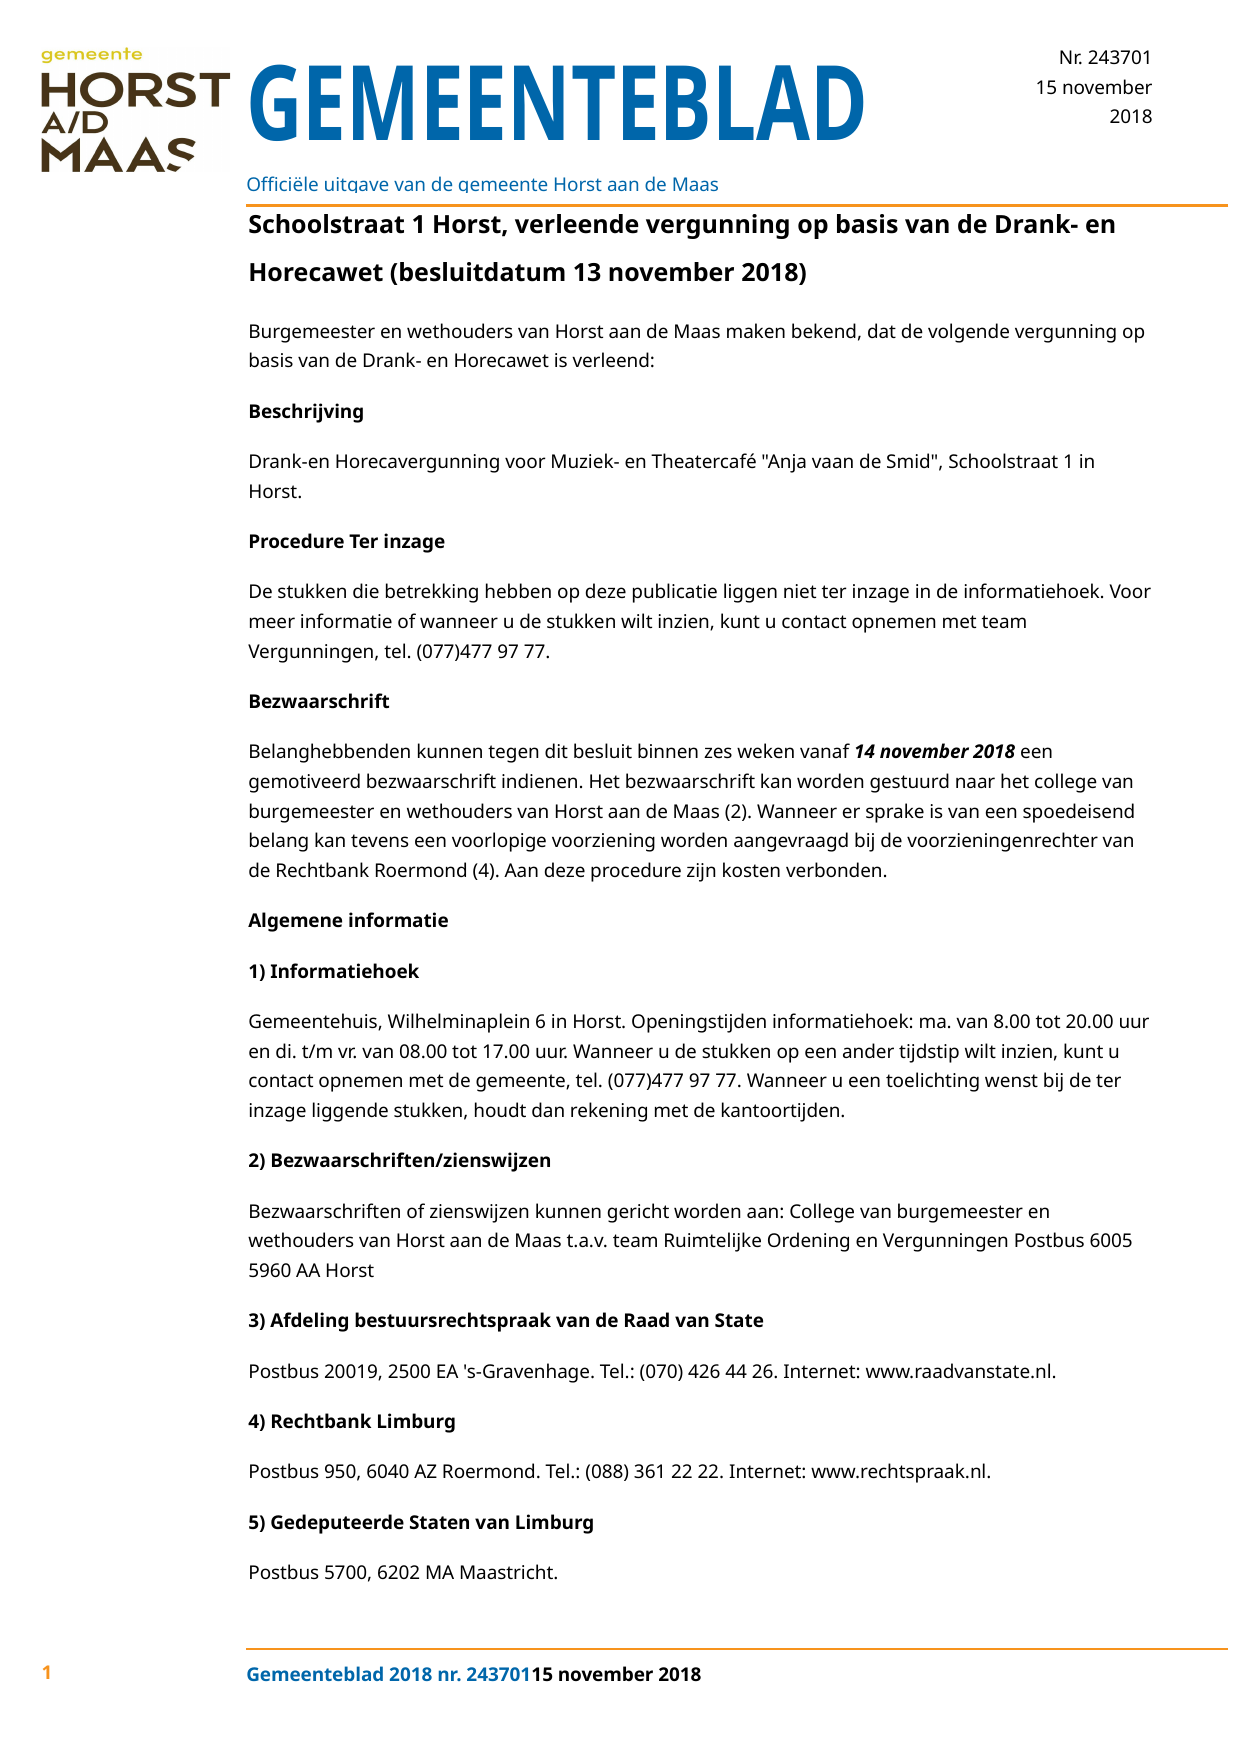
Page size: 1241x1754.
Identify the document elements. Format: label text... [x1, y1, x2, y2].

text Procedure Ter inzage [248, 528, 1152, 554]
picture [41, 47, 231, 172]
text 4) Rechtbank Limburg [248, 1408, 1152, 1434]
text 2) Bezwaarschriften/zienswijzen [248, 1147, 1152, 1173]
text Schoolstraat 1 Horst, verleende vergunning op basis van de Drank- en Horecawet (besluitdatum 13 november 2018) [248, 207, 1152, 288]
text Bezwaarschriften of zienswijzen kunnen gericht worden aan: College van burgemeester en wethouders van Horst aan de Maas t.a.v. team Ruimtelijke Ordening en Vergunningen Postbus 6005 5960 AA Horst [248, 1198, 1152, 1283]
text Algemene informatie [248, 907, 1152, 933]
text 5) Gedeputeerde Staten van Limburg [248, 1509, 1152, 1535]
text Gemeentehuis, Wilhelminaplein 6 in Horst. Openingstijden informatiehoek: ma. van 8.00 tot 20.00 uur en di. t/m vr. van 08.00 tot 17.00 uur. Wanneer u de stukken op een ander tijdstip wilt inzien, kunt u contact opnemen met de gemeente, tel. (077)477 97 77. Wanneer u een toelichting wenst bij de ter inzage liggende stukken, houdt dan rekening met de kantoortijden. [248, 1008, 1152, 1123]
text Bezwaarschrift [248, 688, 1152, 714]
text Drank-en Horecavergunning voor Muziek- en Theatercafé "Anja vaan de Smid", Schoolstraat 1 in Horst. [248, 448, 1152, 504]
text Beschrijving [248, 398, 1152, 424]
text 1) Informatiehoek [248, 958, 1152, 984]
text Postbus 5700, 6202 MA Maastricht. [248, 1559, 1152, 1585]
text Burgemeester en wethouders van Horst aan de Maas maken bekend, dat de volgende vergunning op basis van de Drank- en Horecawet is verleend: [248, 318, 1152, 373]
text 3) Afdeling bestuursrechtspraak van de Raad van State [248, 1307, 1152, 1333]
text Belanghebbenden kunnen tegen dit besluit binnen zes weken vanaf 14 november 2018 een gemotiveerd bezwaarschrift indienen. Het bezwaarschrift kan worden gestuurd naar het college van burgemeester en wethouders van Horst aan de Maas (2). Wanneer er sprake is van een spoedeisend belang kan tevens een voorlopige voorziening worden aangevraagd bij de voorzieningenrechter van de Rechtbank Roermond (4). Aan deze procedure zijn kosten verbonden. [248, 739, 1152, 883]
text De stukken die betrekking hebben op deze publicatie liggen niet ter inzage in de informatiehoek. Voor meer informatie of wanneer u de stukken wilt inzien, kunt u contact opnemen met team Vergunningen, tel. (077)477 97 77. [248, 579, 1152, 664]
text Postbus 20019, 2500 EA 's-Gravenhage. Tel.: (070) 426 44 26. Internet: www.raadvanstate.nl. [248, 1358, 1152, 1384]
text Postbus 950, 6040 AZ Roermond. Tel.: (088) 361 22 22. Internet: www.rechtspraak.nl. [248, 1459, 1152, 1484]
